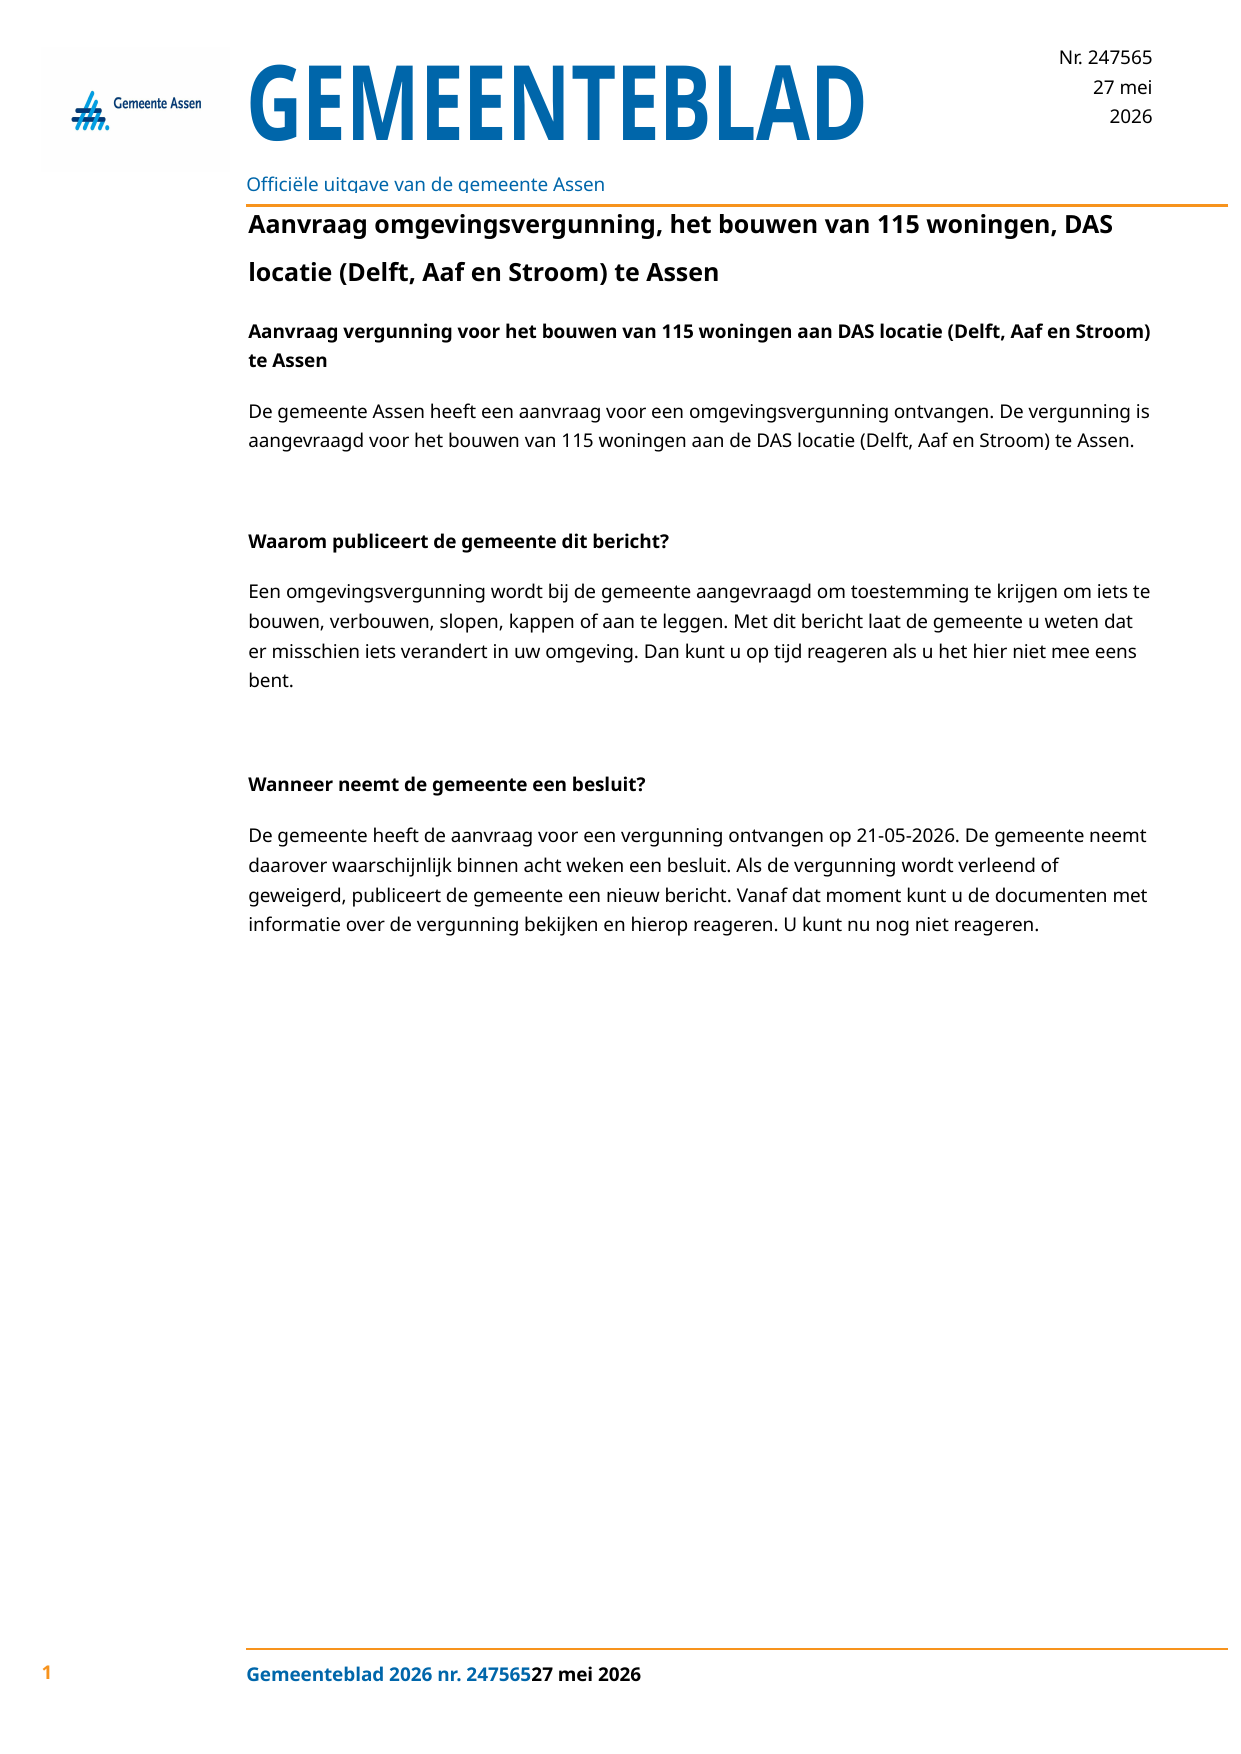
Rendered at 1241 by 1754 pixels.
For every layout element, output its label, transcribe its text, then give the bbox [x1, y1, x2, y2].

text Een omgevingsvergunning wordt bij de gemeente aangevraagd om toestemming te krijgen om iets te bouwen, verbouwen, slopen, kappen of aan te leggen. Met dit bericht laat de gemeente u weten dat er misschien iets verandert in uw omgeving. Dan kunt u op tijd reageren als u het hier niet mee eens bent. [248, 579, 1152, 693]
text Aanvraag vergunning voor het bouwen van 115 woningen aan DAS locatie (Delft, Aaf en Stroom) te Assen [248, 318, 1152, 373]
text Aanvraag omgevingsvergunning, het bouwen van 115 woningen, DAS locatie (Delft, Aaf en Stroom) te Assen [248, 207, 1152, 288]
picture [41, 47, 231, 172]
text De gemeente heeft de aanvraag voor een vergunning ontvangen op 21-05-2026. De gemeente neemt daarover waarschijnlijk binnen acht weken een besluit. Als de vergunning wordt verleend of geweigerd, publiceert de gemeente een nieuw bericht. Vanaf dat moment kunt u de documenten met informatie over de vergunning bekijken en hierop reageren. U kunt nu nog niet reageren. [248, 823, 1152, 937]
text Waarom publiceert de gemeente dit bericht? [248, 528, 1152, 554]
text ﻿Wanneer neemt de gemeente een besluit? [248, 768, 1152, 797]
text De gemeente Assen heeft een aanvraag voor een omgevingsvergunning ontvangen. De vergunning is aangevraagd voor het bouwen van 115 woningen aan de DAS locatie (Delft, Aaf en Stroom) te Assen. [248, 398, 1152, 453]
